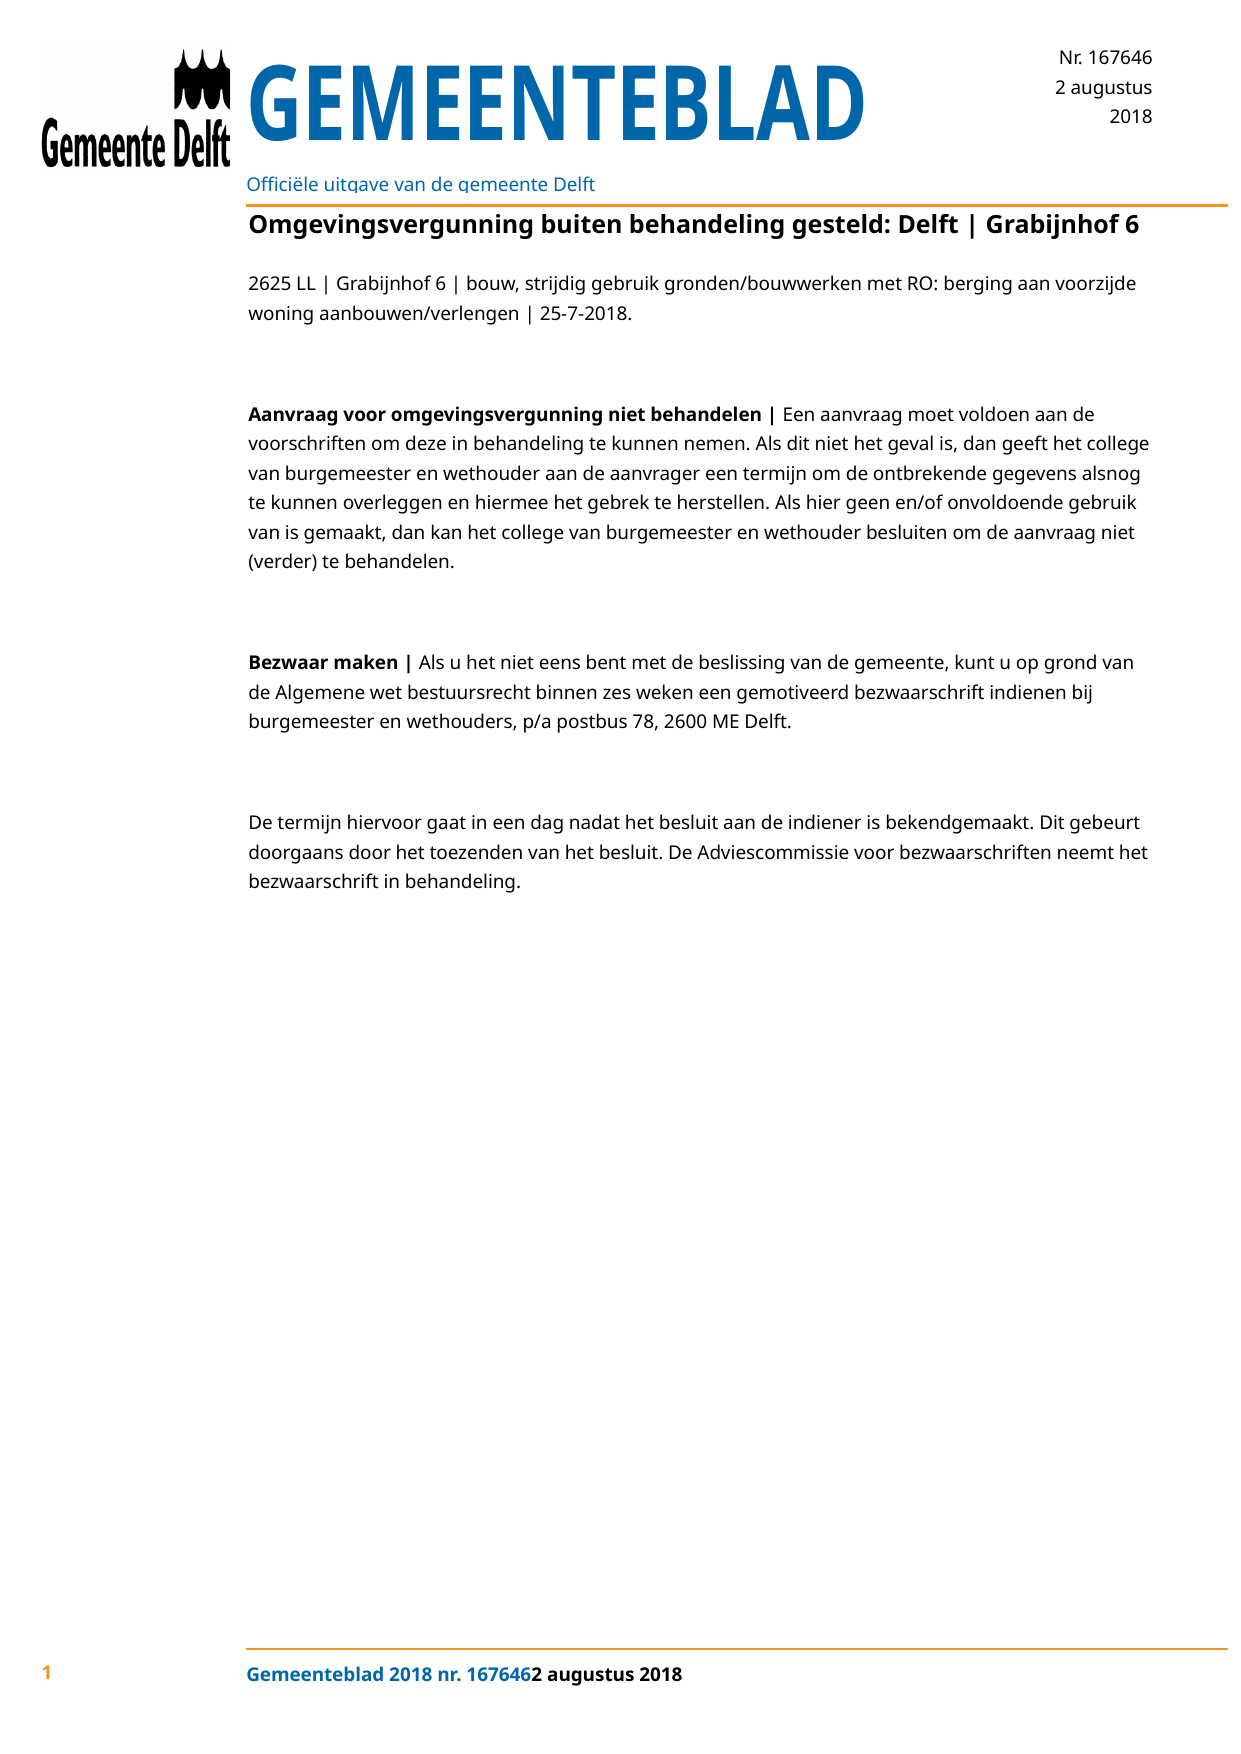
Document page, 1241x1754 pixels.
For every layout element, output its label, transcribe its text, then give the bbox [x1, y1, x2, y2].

text Omgevingsvergunning buiten behandeling gesteld: Delft | Grabijnhof 6 [248, 207, 1152, 241]
text Aanvraag voor omgevingsvergunning niet behandelen | Een aanvraag moet voldoen aan de voorschriften om deze in behandeling te kunnen nemen. Als dit niet het geval is, dan geeft het college van burgemeester en wethouder aan de aanvrager een termijn om de ontbrekende gegevens alsnog te kunnen overleggen en hiermee het gebrek te herstellen. Als hier geen en/of onvoldoende gebruik van is gemaakt, dan kan het college van burgemeester en wethouder besluiten om de aanvraag niet (verder) te behandelen. [248, 401, 1152, 574]
text De termijn hiervoor gaat in een dag nadat het besluit aan de indiener is bekendgemaakt. Dit gebeurt doorgaans door het toezenden van het besluit. De Adviescommissie voor bezwaarschriften neemt het bezwaarschrift in behandeling. [248, 809, 1152, 894]
text Bezwaar maken | Als u het niet eens bent met de beslissing van de gemeente, kunt u op grond van de Algemene wet bestuursrecht binnen zes weken een gemotiveerd bezwaarschrift indienen bij burgemeester en wethouders, p/a postbus 78, 2600 ME Delft. [248, 649, 1152, 734]
picture [41, 47, 231, 172]
text 2625 LL | Grabijnhof 6 | bouw, strijdig gebruik gronden/bouwwerken met RO: berging aan voorzijde woning aanbouwen/verlengen | 25-7-2018. [248, 270, 1152, 326]
